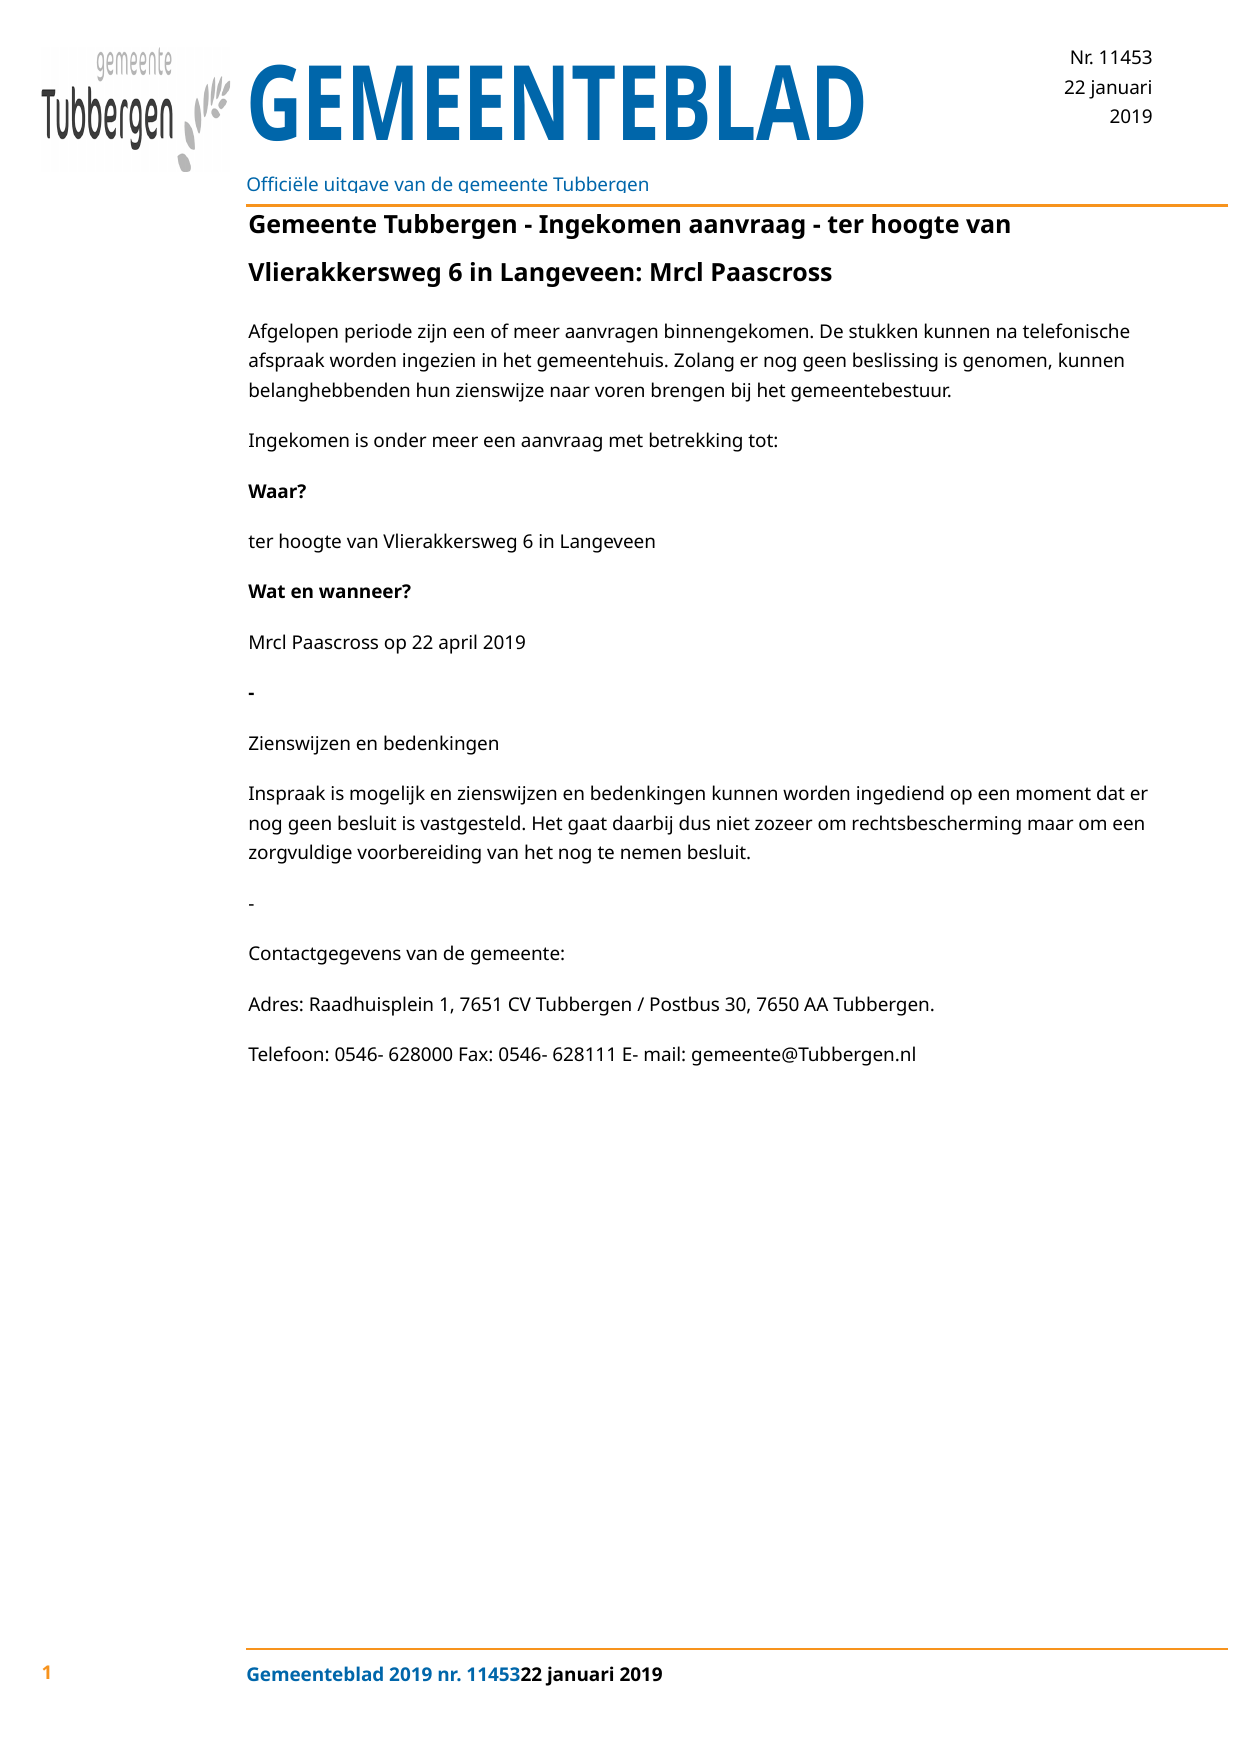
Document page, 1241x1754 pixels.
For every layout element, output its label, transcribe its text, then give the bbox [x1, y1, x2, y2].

text Zienswijzen en bedenkingen [248, 730, 1152, 756]
text ter hoogte van Vlierakkersweg 6 in Langeveen [248, 528, 1152, 554]
text Ingekomen is onder meer een aanvraag met betrekking tot: [248, 427, 1152, 453]
text Telefoon: 0546- 628000 Fax: 0546- 628111 E- mail: gemeente@Tubbergen.nl [248, 1041, 1152, 1067]
text - [248, 679, 1152, 705]
text Wat en wanneer? [248, 579, 1152, 604]
text Gemeente Tubbergen - Ingekomen aanvraag - ter hoogte van Vlierakkersweg 6 in Langeveen: Mrcl Paascross [248, 207, 1152, 288]
text Waar? [248, 478, 1152, 504]
text Afgelopen periode zijn een of meer aanvragen binnengekomen. De stukken kunnen na telefonische afspraak worden ingezien in het gemeentehuis. Zolang er nog geen beslissing is genomen, kunnen belanghebbenden hun zienswijze naar voren brengen bij het gemeentebestuur. [248, 318, 1152, 403]
text - [248, 890, 1152, 916]
text Mrcl Paascross op 22 april 2019 [248, 629, 1152, 655]
text Inspraak is mogelijk en zienswijzen en bedenkingen kunnen worden ingediend op een moment dat er nog geen besluit is vastgesteld. Het gaat daarbij dus niet zozeer om rechtsbescherming maar om een zorgvuldige voorbereiding van het nog te nemen besluit. [248, 780, 1152, 865]
picture [41, 47, 231, 172]
text Contactgegevens van de gemeente: [248, 940, 1152, 966]
text Adres: Raadhuisplein 1, 7651 CV Tubbergen / Postbus 30, 7650 AA Tubbergen. [248, 991, 1152, 1017]
